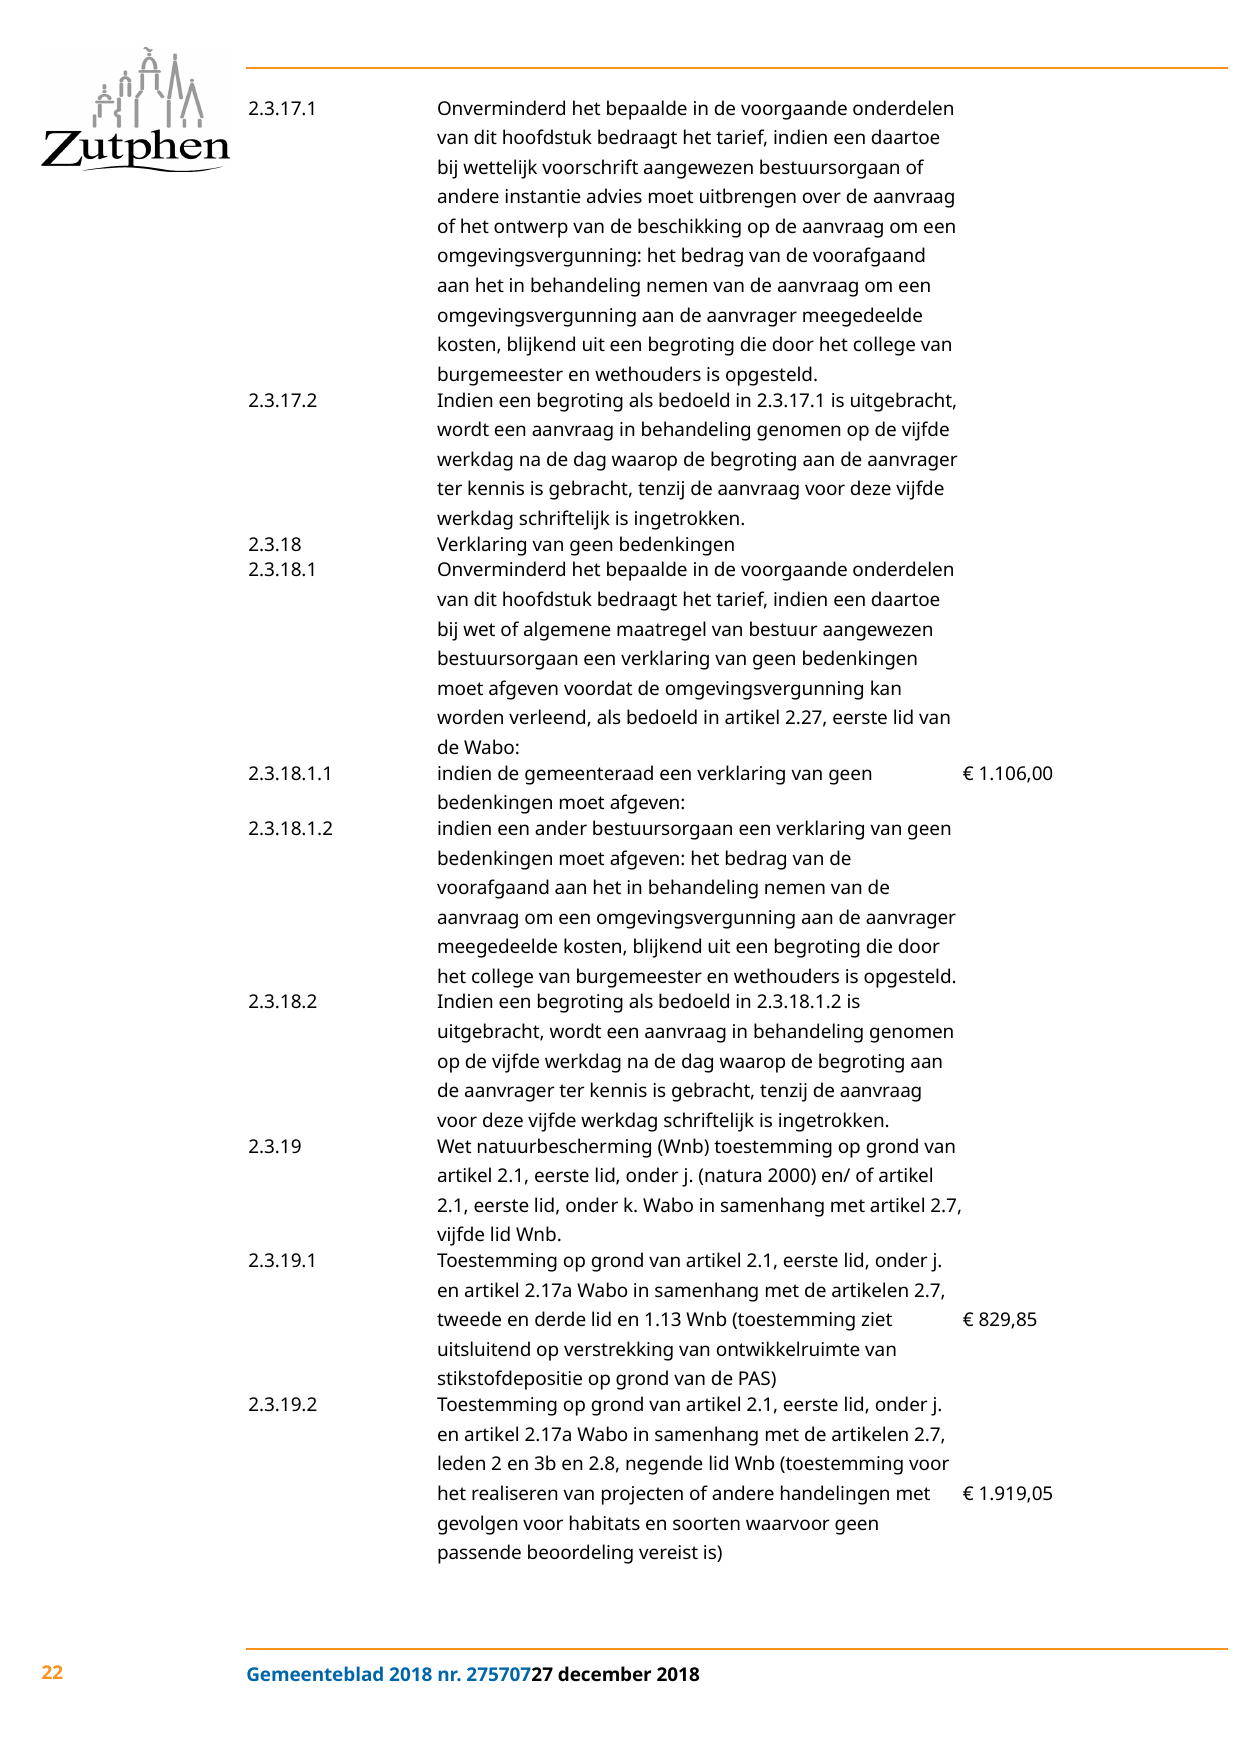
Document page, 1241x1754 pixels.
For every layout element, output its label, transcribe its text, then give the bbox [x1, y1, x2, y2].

table_cell 2.3.18 [248, 531, 437, 557]
table_cell € 829,85 [963, 1247, 1152, 1391]
table_cell 2.3.19.2 [248, 1391, 437, 1565]
table_cell 2.3.17.1 [248, 95, 437, 387]
table_cell € 1.919,05 [963, 1391, 1152, 1565]
table_cell 2.3.18.1.1 [248, 760, 437, 815]
table_cell Onverminderd het bepaalde in de voorgaande onderdelen van dit hoofdstuk bedraagt het tarief, indien een daartoe bij wet of algemene maatregel van bestuur aangewezen bestuursorgaan een verklaring van geen bedenkingen moet afgeven voordat de omgevingsvergunning kan worden verleend, als bedoeld in artikel 2.27, eerste lid van de Wabo: [437, 557, 963, 760]
table_cell 2.3.18.1.2 [248, 815, 437, 989]
table_cell 2.3.17.2 [248, 387, 437, 531]
table_cell 2.3.19.1 [248, 1247, 437, 1391]
table_cell 2.3.18.1 [248, 557, 437, 760]
table_cell indien een ander bestuursorgaan een verklaring van geen bedenkingen moet afgeven: het bedrag van de voorafgaand aan het in behandeling nemen van de aanvraag om een omgevingsvergunning aan de aanvrager meegedeelde kosten, blijkend uit een begroting die door het college van burgemeester en wethouders is opgesteld. [437, 815, 963, 989]
table_cell Indien een begroting als bedoeld in 2.3.17.1 is uitgebracht, wordt een aanvraag in behandeling genomen op de vijfde werkdag na de dag waarop de begroting aan de aanvrager ter kennis is gebracht, tenzij de aanvraag voor deze vijfde werkdag schriftelijk is ingetrokken. [437, 387, 963, 531]
table_cell Onverminderd het bepaalde in de voorgaande onderdelen van dit hoofdstuk bedraagt het tarief, indien een daartoe bij wettelijk voorschrift aangewezen bestuursorgaan of andere instantie advies moet uitbrengen over de aanvraag of het ontwerp van de beschikking op de aanvraag om een omgevingsvergunning: het bedrag van de voorafgaand aan het in behandeling nemen van de aanvraag om een omgevingsvergunning aan de aanvrager meegedeelde kosten, blijkend uit een begroting die door het college van burgemeester en wethouders is opgesteld. [437, 95, 963, 387]
table_cell [963, 387, 1152, 531]
table_cell Toestemming op grond van artikel 2.1, eerste lid, onder j. en artikel 2.17a Wabo in samenhang met de artikelen 2.7, tweede en derde lid en 1.13 Wnb (toestemming ziet uitsluitend op verstrekking van ontwikkelruimte van stikstofdepositie op grond van de PAS) [437, 1247, 963, 1391]
table_cell Verklaring van geen bedenkingen [437, 531, 963, 557]
table_cell 2.3.19 [248, 1133, 437, 1247]
table_cell [963, 815, 1152, 989]
table_cell [963, 95, 1152, 387]
table_cell [963, 1133, 1152, 1247]
table_cell indien de gemeenteraad een verklaring van geen bedenkingen moet afgeven: [437, 760, 963, 815]
table_cell [963, 557, 1152, 760]
table_cell Wet natuurbescherming (Wnb) toestemming op grond van artikel 2.1, eerste lid, onder j. (natura 2000) en/ of artikel 2.1, eerste lid, onder k. Wabo in samenhang met artikel 2.7, vijfde lid Wnb. [437, 1133, 963, 1247]
picture [41, 47, 231, 172]
table_cell 2.3.18.2 [248, 989, 437, 1133]
table_cell € 1.106,00 [963, 760, 1152, 815]
table_cell [963, 989, 1152, 1133]
table_cell Toestemming op grond van artikel 2.1, eerste lid, onder j. en artikel 2.17a Wabo in samenhang met de artikelen 2.7, leden 2 en 3b en 2.8, negende lid Wnb (toestemming voor het realiseren van projecten of andere handelingen met gevolgen voor habitats en soorten waarvoor geen passende beoordeling vereist is) [437, 1391, 963, 1565]
table_cell [963, 531, 1152, 557]
table_cell Indien een begroting als bedoeld in 2.3.18.1.2 is uitgebracht, wordt een aanvraag in behandeling genomen op de vijfde werkdag na de dag waarop de begroting aan de aanvrager ter kennis is gebracht, tenzij de aanvraag voor deze vijfde werkdag schriftelijk is ingetrokken. [437, 989, 963, 1133]
